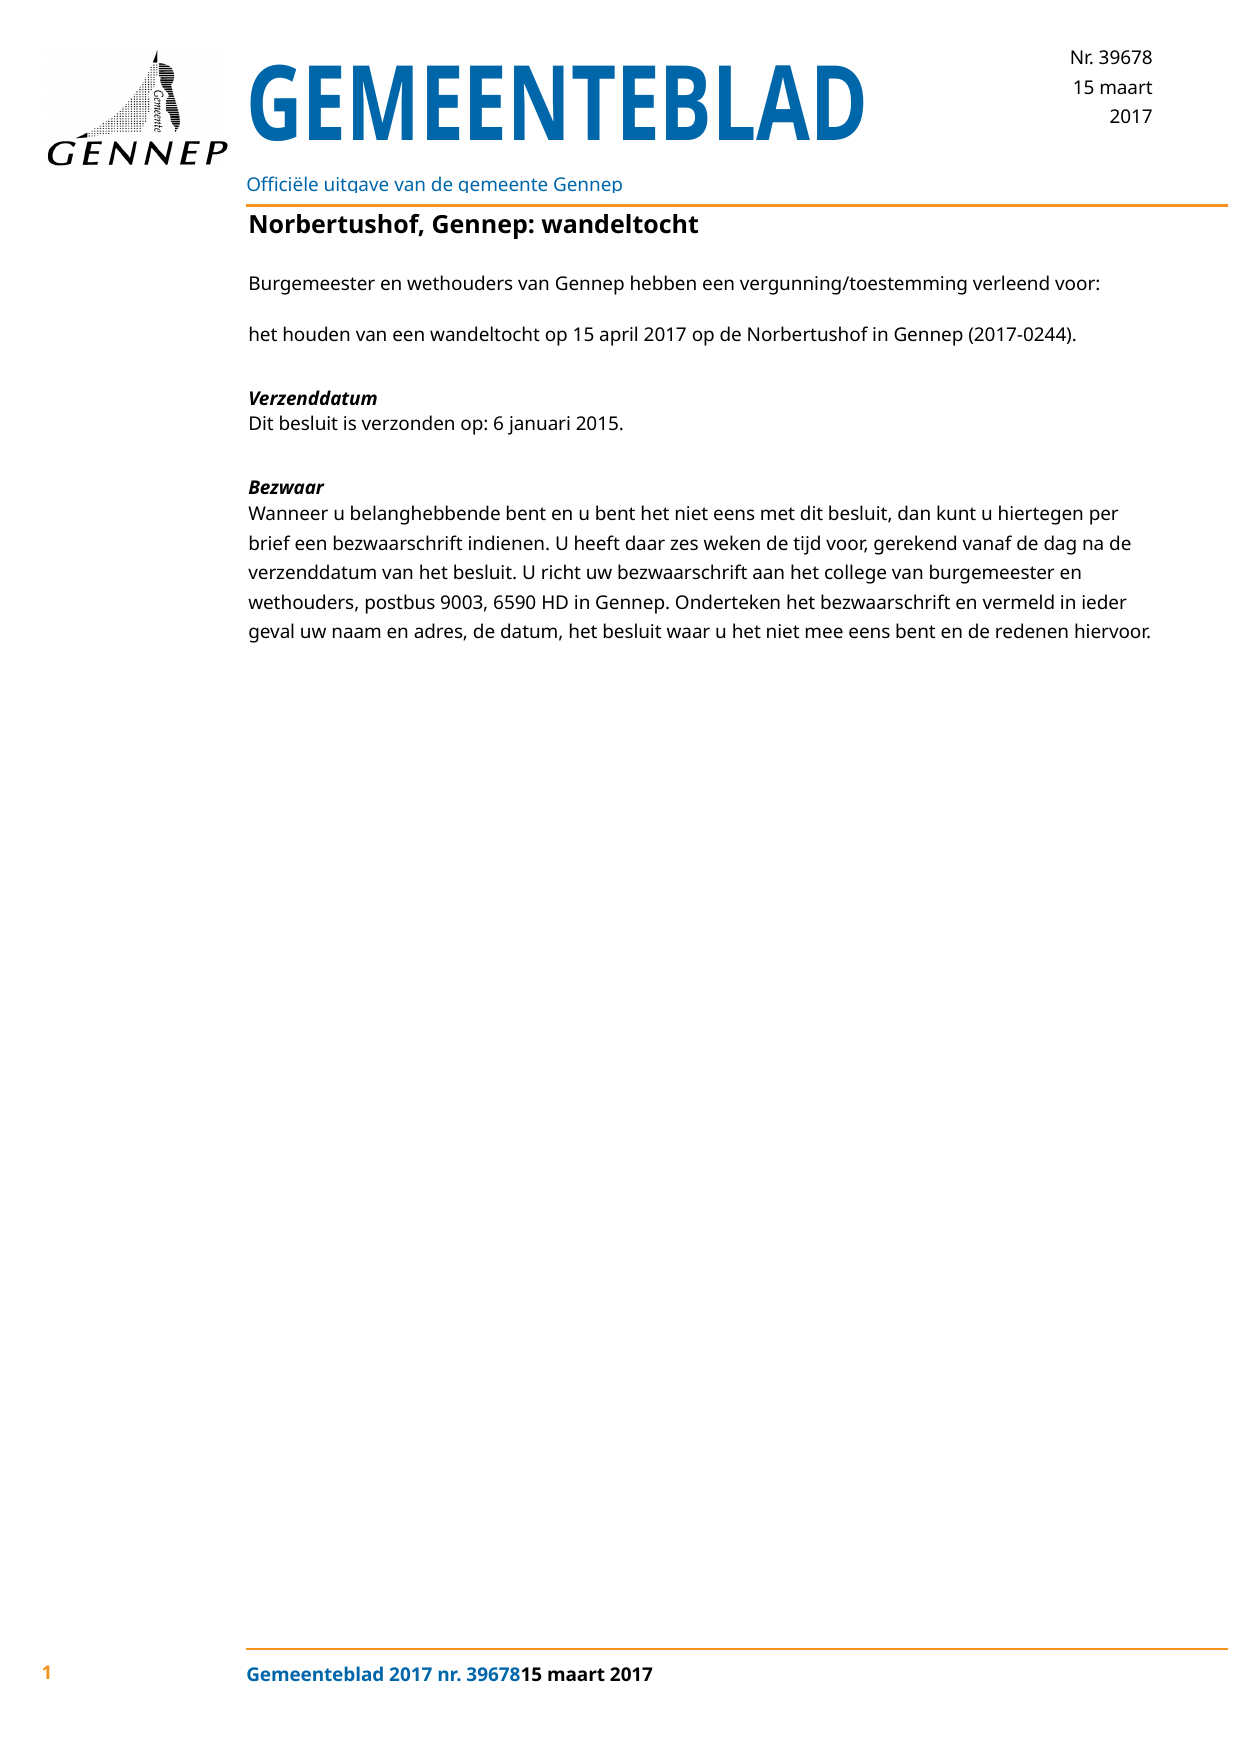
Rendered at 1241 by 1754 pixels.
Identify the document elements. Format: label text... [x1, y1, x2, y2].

text Dit besluit is verzonden op: 6 januari 2015. [248, 410, 1152, 436]
text Wanneer u belanghebbende bent en u bent het niet eens met dit besluit, dan kunt u hiertegen per brief een bezwaarschrift indienen. U heeft daar zes weken de tijd voor, gerekend vanaf de dag na de verzenddatum van het besluit. U richt uw bezwaarschrift aan het college van burgemeester en wethouders, postbus 9003, 6590 HD in Gennep. Onderteken het bezwaarschrift en vermeld in ieder geval uw naam en adres, de datum, het besluit waar u het niet mee eens bent en de redenen hiervoor. [248, 500, 1152, 644]
picture [41, 47, 231, 172]
text Burgemeester en wethouders van Gennep hebben een vergunning/toestemming verleend voor: [248, 270, 1152, 296]
text Verzenddatum [248, 385, 1152, 410]
text het houden van een wandeltocht op 15 april 2017 op de Norbertushof in Gennep (2017-0244). [248, 321, 1152, 346]
text Bezwaar [248, 474, 1152, 500]
text Norbertushof, Gennep: wandeltocht [248, 207, 1152, 241]
